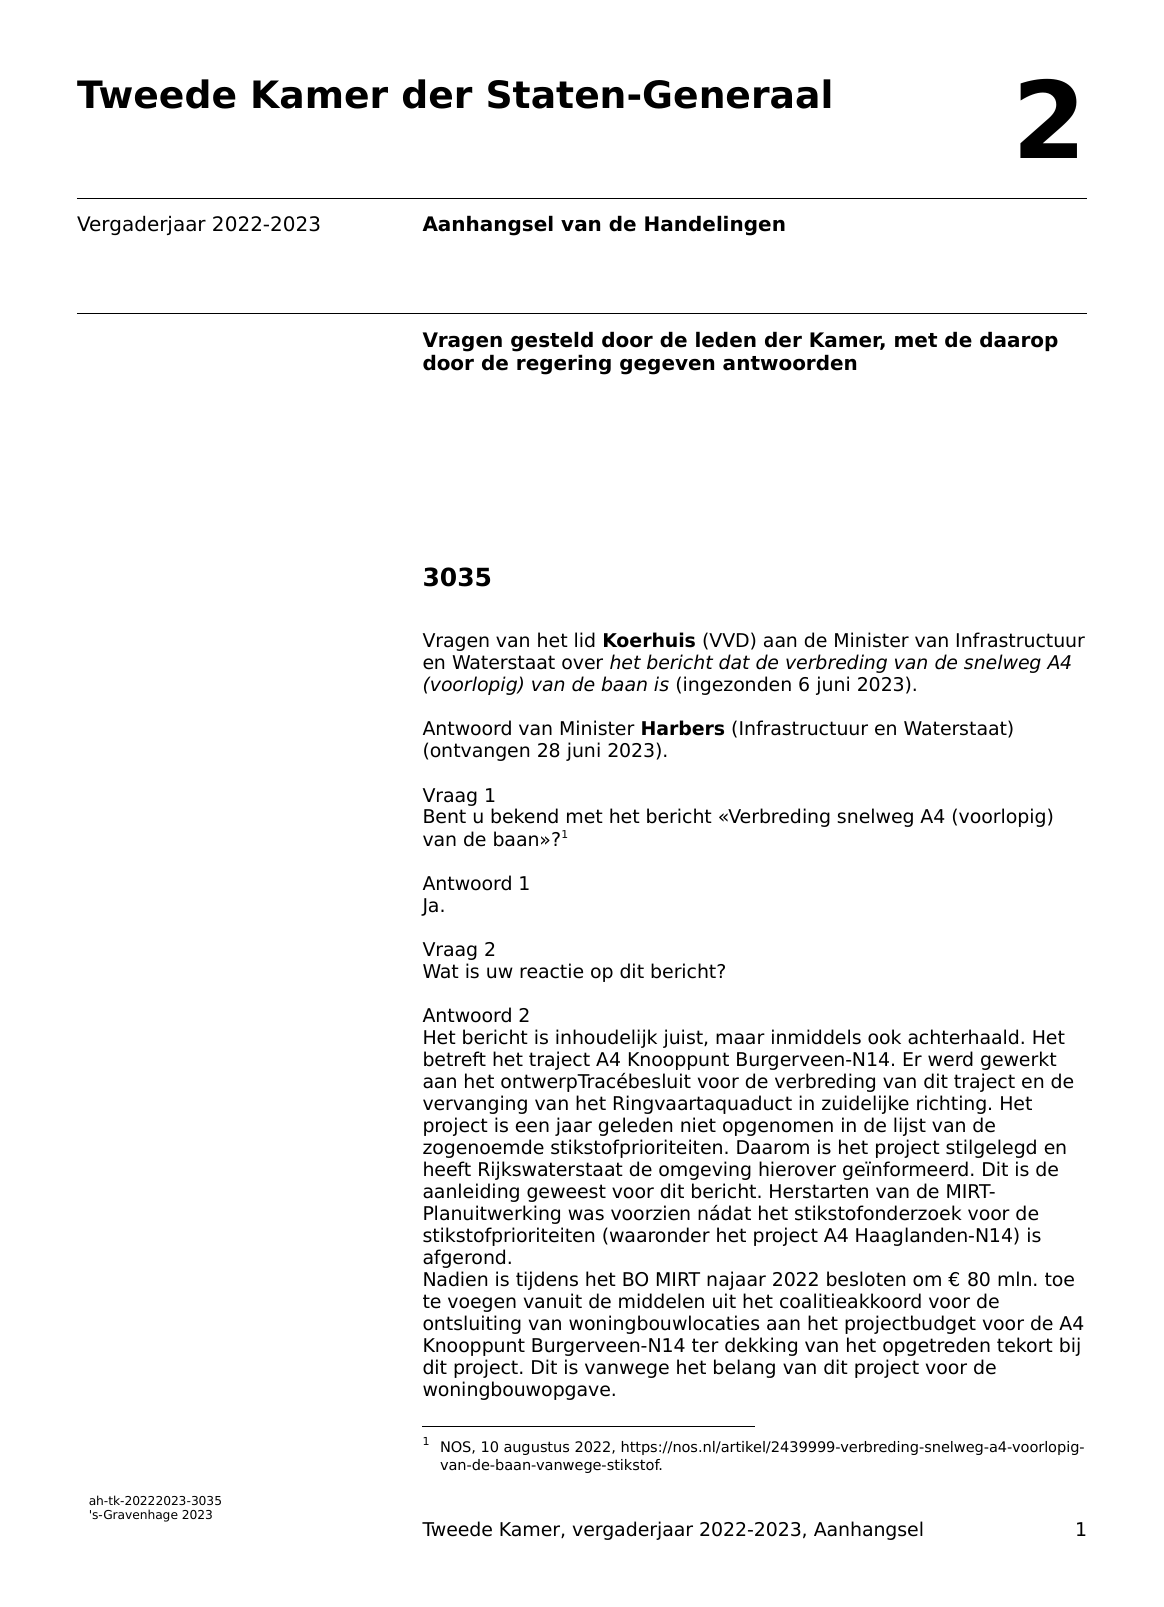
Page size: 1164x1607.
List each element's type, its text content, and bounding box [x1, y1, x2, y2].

table_cell Aanhangsel van de Handelingen [422, 199, 1087, 313]
text Nadien is tijdens het BO MIRT najaar 2022 besloten om € 80 mln. toe te voegen vanuit de middelen uit het coalitieakkoord voor de ontsluiting van woningbouwlocaties aan het projectbudget voor de A4 Knooppunt Burgerveen-N14 ter dekking van het opgetreden tekort bij dit project. Dit is vanwege het belang van dit project voor de woningbouwopgave. [422, 1269, 1087, 1401]
text Bent u bekend met het bericht «Verbreding snelweg A4 (voorlopig) van de baan»? [422, 806, 1087, 850]
text 's-Gravenhage 2023 [88, 1508, 323, 1522]
text Antwoord van Minister Harbers (Infrastructuur en Waterstaat) (ontvangen 28 juni 2023). [422, 718, 1087, 762]
text Vragen van het lid Koerhuis (VVD) aan de Minister van Infrastructuur en Waterstaat over het bericht dat de verbreding van de snelweg A4 (voorlopig) van de baan is (ingezonden 6 juni 2023). [422, 630, 1087, 696]
text Ja. [422, 894, 1087, 917]
text 3035 [422, 563, 1087, 592]
table_cell Vragen gesteld door de leden der Kamer, met de daarop door de regering gegeven antwoorden [422, 314, 1087, 375]
text Vraag 2 [422, 939, 1087, 961]
table_cell Vergaderjaar 2022-2023 [77, 199, 422, 313]
table_cell [77, 314, 422, 375]
table_header 2 [886, 59, 1087, 198]
text ah-tk-20222023-3035 [88, 1494, 323, 1508]
text Het bericht is inhoudelijk juist, maar inmiddels ook achterhaald. Het betreft het traject A4 Knooppunt Burgerveen-N14. Er werd gewerkt aan het ontwerpTracébesluit voor de verbreding van dit traject en de vervanging van het Ringvaartaquaduct in zuidelijke richting. Het project is een jaar geleden niet opgenomen in de lijst van de zogenoemde stikstofprioriteiten. Daarom is het project stilgelegd en heeft Rijkswaterstaat de omgeving hierover geïnformeerd. Dit is de aanleiding geweest voor dit bericht. Herstarten van de MIRT-Planuitwerking was voorzien nádat het stikstofonderzoek voor de stikstofprioriteiten (waaronder het project A4 Haaglanden-N14) is afgerond. [422, 1027, 1087, 1269]
text NOS, 10 augustus 2022, https://nos.nl/artikel/2439999-verbreding-snelweg-a4-voorlopig-van-de-baan-vanwege-stikstof. [422, 1435, 1087, 1474]
table_header Tweede Kamer der Staten-Generaal [77, 59, 886, 198]
text Wat is uw reactie op dit bericht? [422, 961, 1087, 983]
text Antwoord 1 [422, 873, 1087, 894]
text Antwoord 2 [422, 1005, 1087, 1027]
text Vraag 1 [422, 784, 1087, 806]
